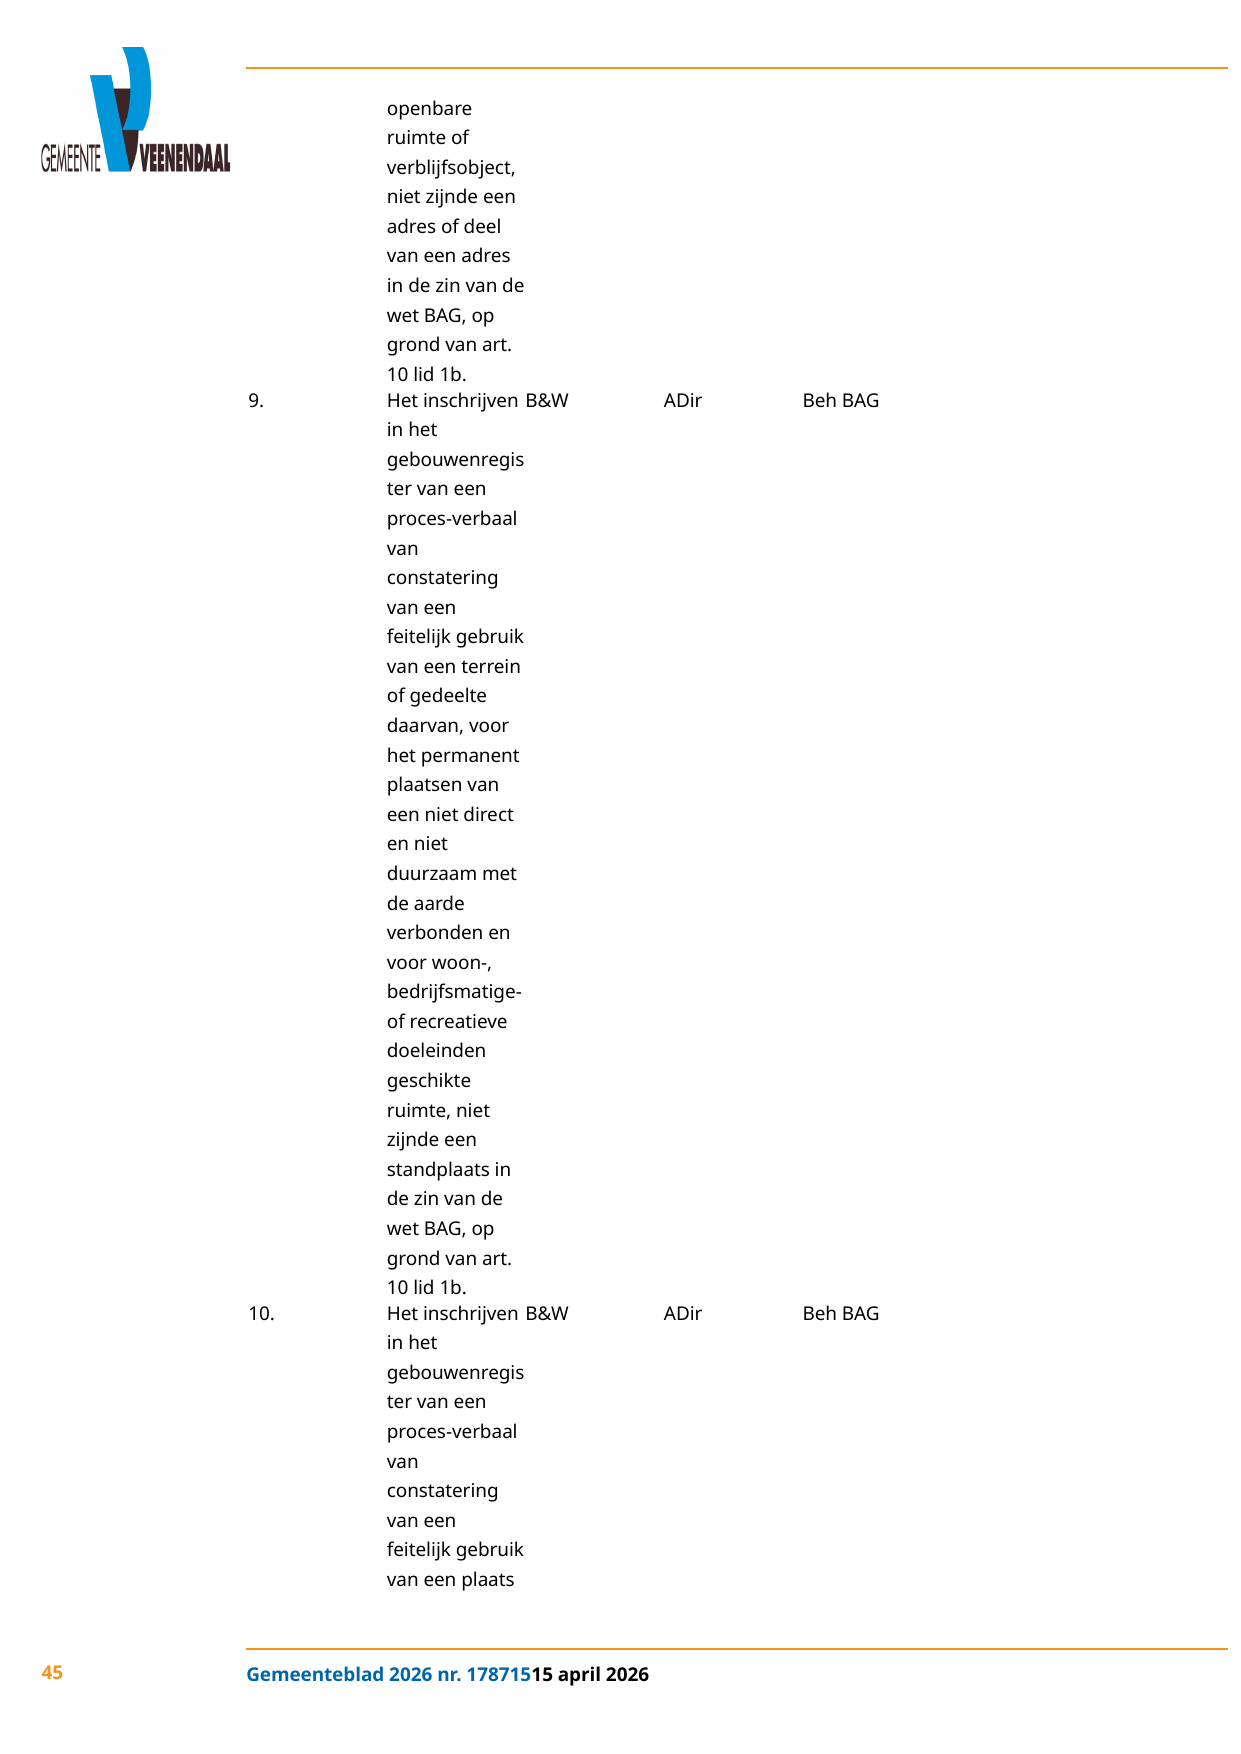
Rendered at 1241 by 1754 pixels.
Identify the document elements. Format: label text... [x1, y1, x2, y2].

table_cell Het inschrijven in het gebouwenregister van een proces-verbaal van constatering van een feitelijk gebruik van een plaats [387, 1300, 525, 1592]
table_cell Beh BAG [802, 1300, 941, 1592]
picture [41, 47, 130, 172]
table_cell B&W [525, 1300, 664, 1592]
table_cell [802, 95, 941, 387]
table_cell [941, 1300, 1152, 1592]
table_cell [941, 95, 1152, 387]
picture [123, 47, 231, 172]
table_cell B&W [525, 387, 664, 1300]
table_cell [664, 95, 802, 387]
table_cell [525, 95, 664, 387]
table_cell [941, 387, 1152, 1300]
table_cell Het inschrijven in het gebouwenregister van een proces-verbaal van constatering van een feitelijk gebruik van een terrein of gedeelte daarvan, voor het permanent plaatsen van een niet direct en niet duurzaam met de aarde verbonden en voor woon-, bedrijfsmatige- of recreatieve doeleinden geschikte ruimte, niet zijnde een standplaats in de zin van de wet BAG, op grond van art. 10 lid 1b. [387, 387, 525, 1300]
table_cell ADir [664, 1300, 802, 1592]
table_cell 9. [248, 387, 387, 1300]
table_cell 10. [248, 1300, 387, 1592]
table_cell openbare ruimte of verblijfsobject, niet zijnde een adres of deel van een adres in de zin van de wet BAG, op grond van art. 10 lid 1b. [387, 95, 525, 387]
table_cell Beh BAG [802, 387, 941, 1300]
table_cell [248, 95, 387, 387]
table_cell ADir [664, 387, 802, 1300]
